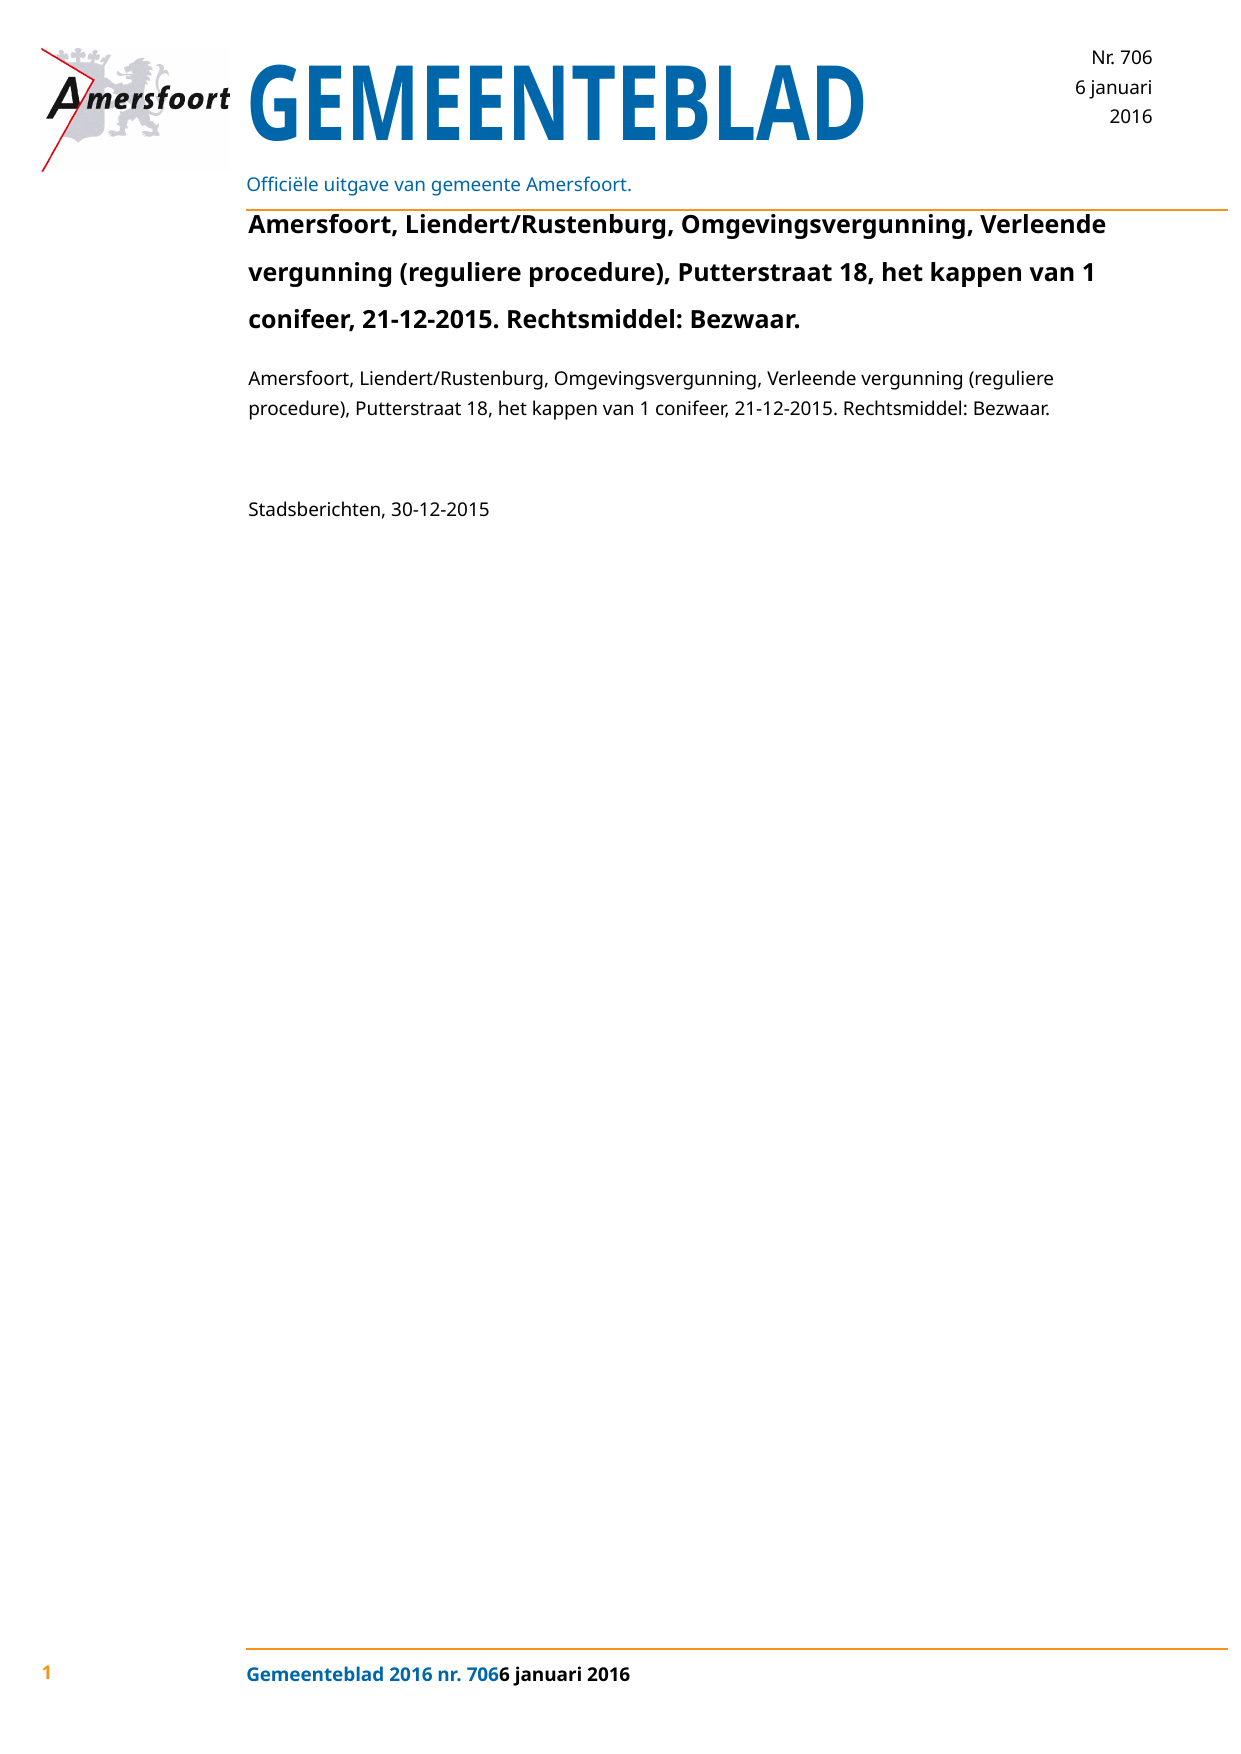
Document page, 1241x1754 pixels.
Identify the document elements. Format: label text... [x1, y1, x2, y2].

text Stadsberichten, 30-12-2015 [248, 496, 1152, 522]
picture [41, 47, 231, 172]
text Amersfoort, Liendert/Rustenburg, Omgevingsvergunning, Verleende vergunning (reguliere procedure), Putterstraat 18, het kappen van 1 conifeer, 21-12-2015. Rechtsmiddel: Bezwaar. [248, 211, 1152, 336]
text Amersfoort, Liendert/Rustenburg, Omgevingsvergunning, Verleende vergunning (reguliere procedure), Putterstraat 18, het kappen van 1 conifeer, 21-12-2015. Rechtsmiddel: Bezwaar. [248, 366, 1152, 421]
